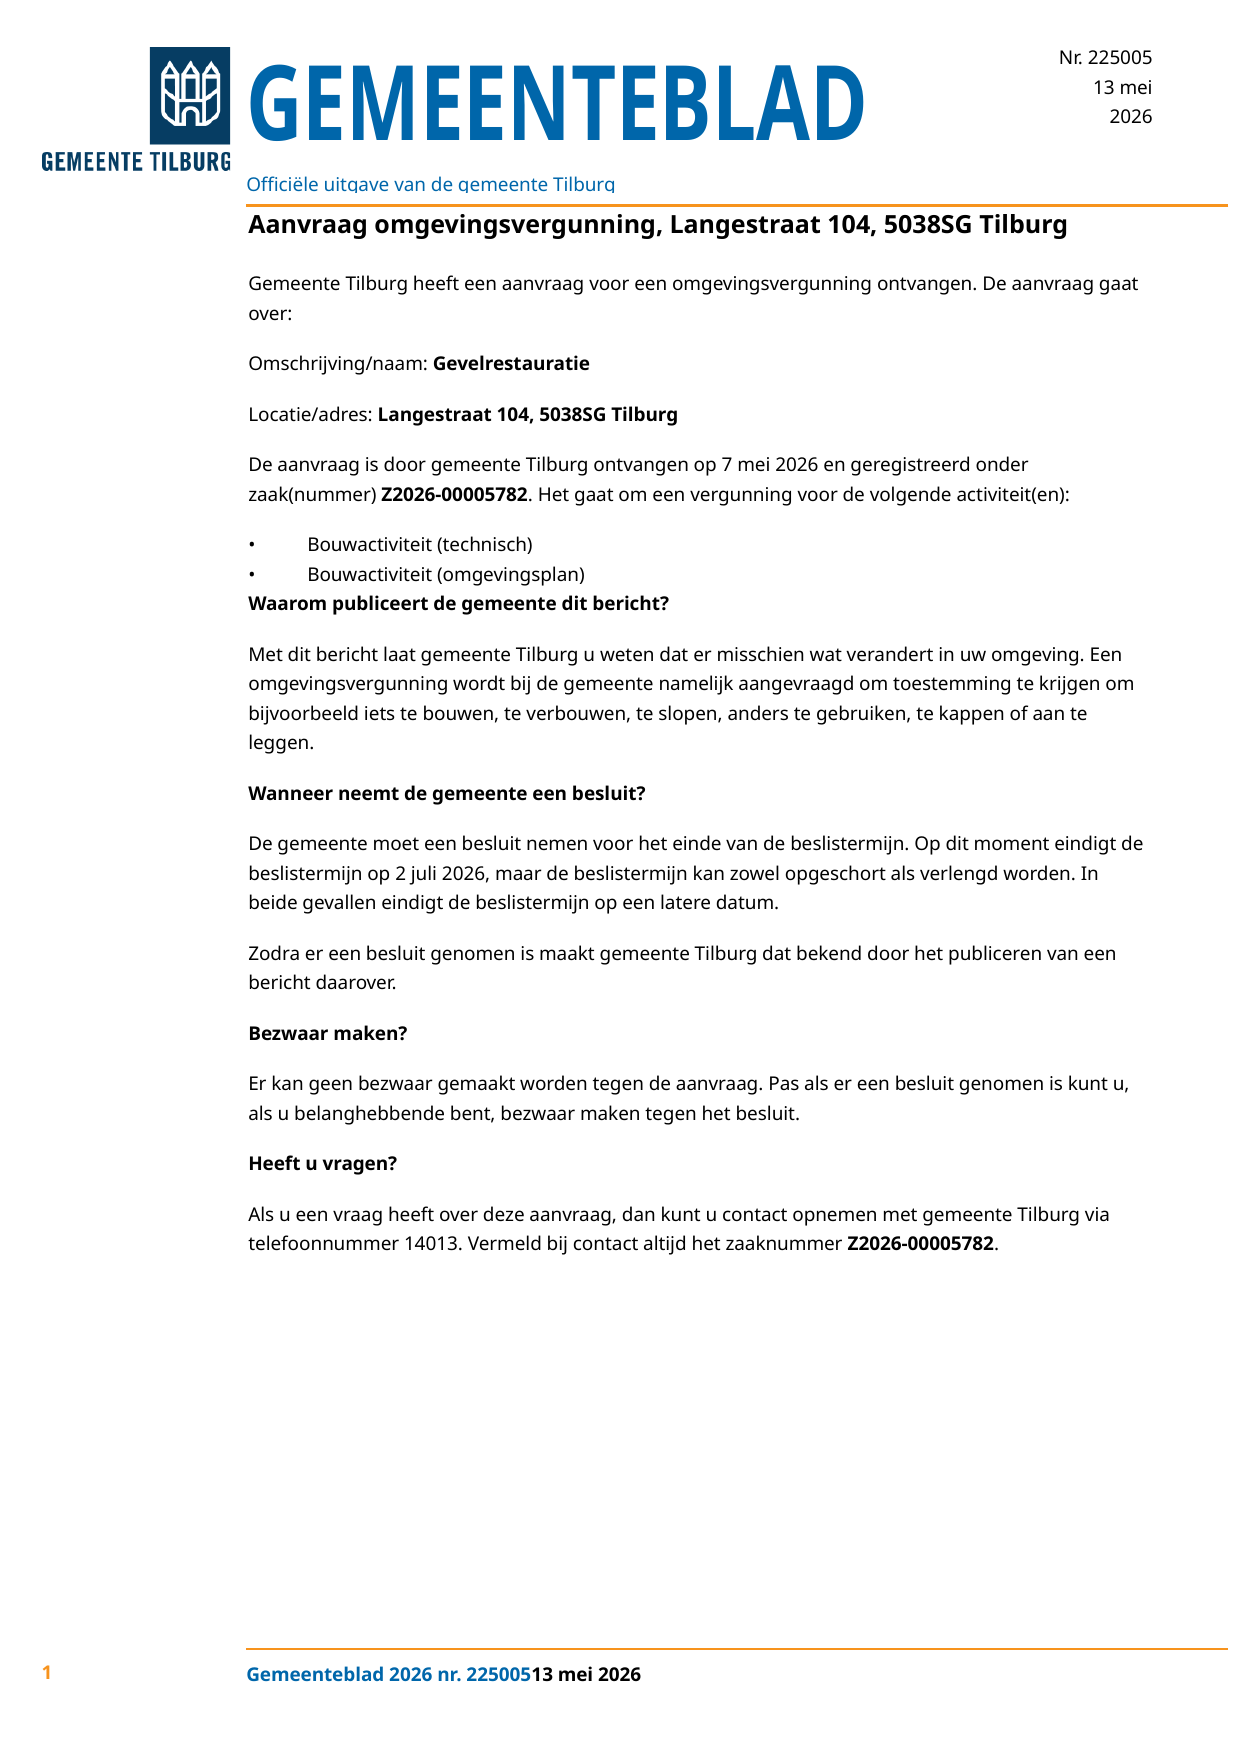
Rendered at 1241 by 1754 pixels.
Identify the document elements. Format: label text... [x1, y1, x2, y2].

text Locatie/adres: Langestraat 104, 5038SG Tilburg [248, 401, 1152, 426]
text Zodra er een besluit genomen is maakt gemeente Tilburg dat bekend door het publiceren van een bericht daarover. [248, 940, 1152, 995]
list Bouwactiviteit (omgevingsplan) [248, 561, 1152, 586]
text De gemeente moet een besluit nemen voor het einde van de beslistermijn. Op dit moment eindigt de beslistermijn op 2 juli 2026, maar de beslistermijn kan zowel opgeschort als verlengd worden. In beide gevallen eindigt de beslistermijn op een latere datum. [248, 830, 1152, 915]
text Aanvraag omgevingsvergunning, Langestraat 104, 5038SG Tilburg [248, 207, 1152, 241]
picture [41, 47, 231, 172]
text Omschrijving/naam: Gevelrestauratie [248, 350, 1152, 376]
text De aanvraag is door gemeente Tilburg ontvangen op 7 mei 2026 en geregistreerd onder zaak(nummer) Z2026-00005782. Het gaat om een vergunning voor de volgende activiteit(en): [248, 451, 1152, 506]
text Waarom publiceert de gemeente dit bericht? [248, 590, 1152, 616]
text Als u een vraag heeft over deze aanvraag, dan kunt u contact opnemen met gemeente Tilburg via telefoonnummer 14013. Vermeld bij contact altijd het zaaknummer Z2026-00005782. [248, 1201, 1152, 1256]
text Heeft u vragen? [248, 1150, 1152, 1176]
text Wanneer neemt de gemeente een besluit? [248, 780, 1152, 806]
text Er kan geen bezwaar gemaakt worden tegen de aanvraag. Pas als er een besluit genomen is kunt u, als u belanghebbende bent, bezwaar maken tegen het besluit. [248, 1070, 1152, 1126]
list Bouwactiviteit (technisch) [248, 531, 1152, 557]
text Bezwaar maken? [248, 1020, 1152, 1046]
text Met dit bericht laat gemeente Tilburg u weten dat er misschien wat verandert in uw omgeving. Een omgevingsvergunning wordt bij de gemeente namelijk aangevraagd om toestemming te krijgen om bijvoorbeeld iets te bouwen, te verbouwen, te slopen, anders te gebruiken, te kappen of aan te leggen. [248, 641, 1152, 755]
text Gemeente Tilburg heeft een aanvraag voor een omgevingsvergunning ontvangen. De aanvraag gaat over: [248, 270, 1152, 326]
